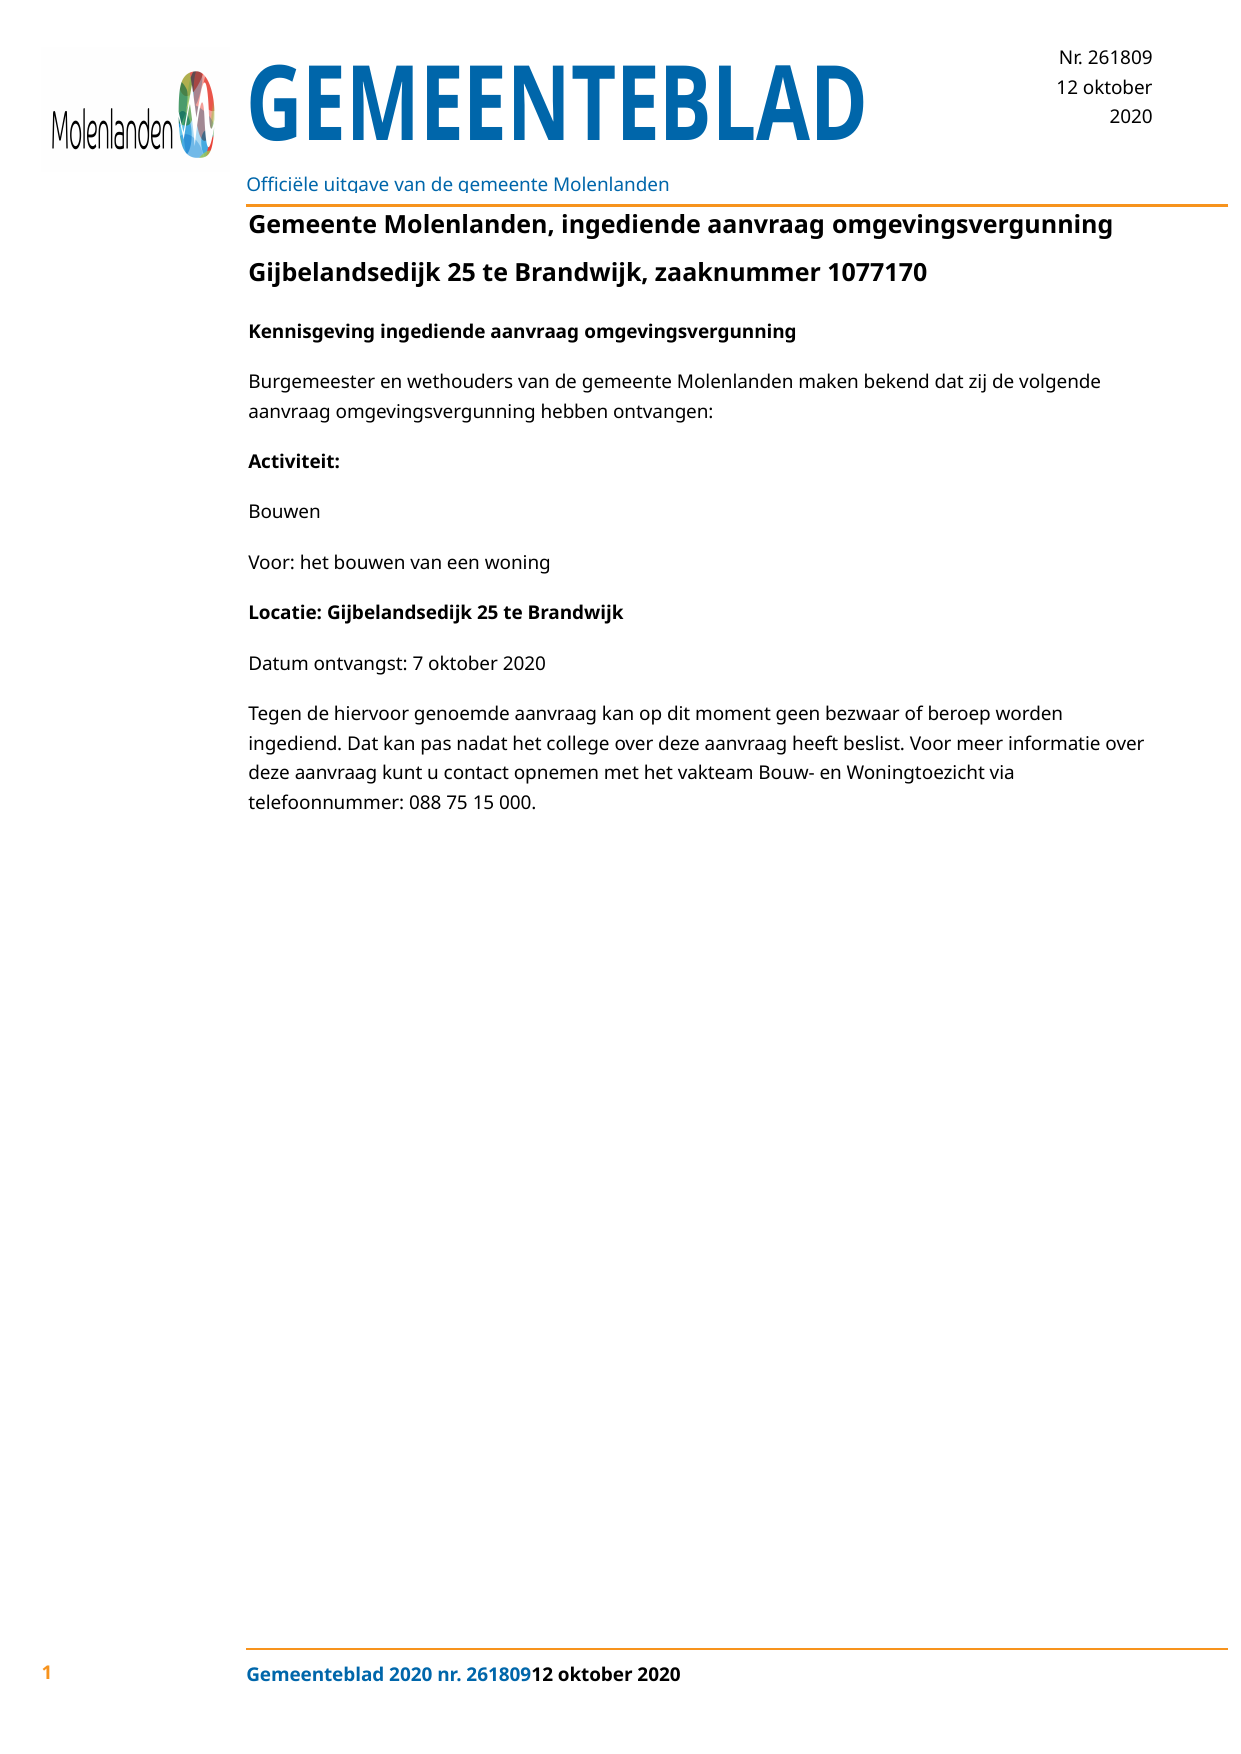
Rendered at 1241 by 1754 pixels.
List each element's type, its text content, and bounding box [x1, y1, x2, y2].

text Burgemeester en wethouders van de gemeente Molenlanden maken bekend dat zij de volgende aanvraag omgevingsvergunning hebben ontvangen: [248, 368, 1152, 424]
text Bouwen [248, 499, 1152, 524]
text Gemeente Molenlanden, ingediende aanvraag omgevingsvergunning Gijbelandsedijk 25 te Brandwijk, zaaknummer 1077170 [248, 207, 1152, 288]
text Activiteit: [248, 448, 1152, 474]
text Tegen de hiervoor genoemde aanvraag kan op dit moment geen bezwaar of beroep worden ingediend. Dat kan pas nadat het college over deze aanvraag heeft beslist. Voor meer informatie over deze aanvraag kunt u contact opnemen met het vakteam Bouw- en Woningtoezicht via telefoonnummer: 088 75 15 000. [248, 700, 1152, 815]
text Locatie: Gijbelandsedijk 25 te Brandwijk [248, 599, 1152, 625]
text Datum ontvangst: 7 oktober 2020 [248, 650, 1152, 676]
text Voor: het bouwen van een woning [248, 549, 1152, 575]
picture [41, 47, 231, 172]
text Kennisgeving ingediende aanvraag omgevingsvergunning [248, 318, 1152, 344]
